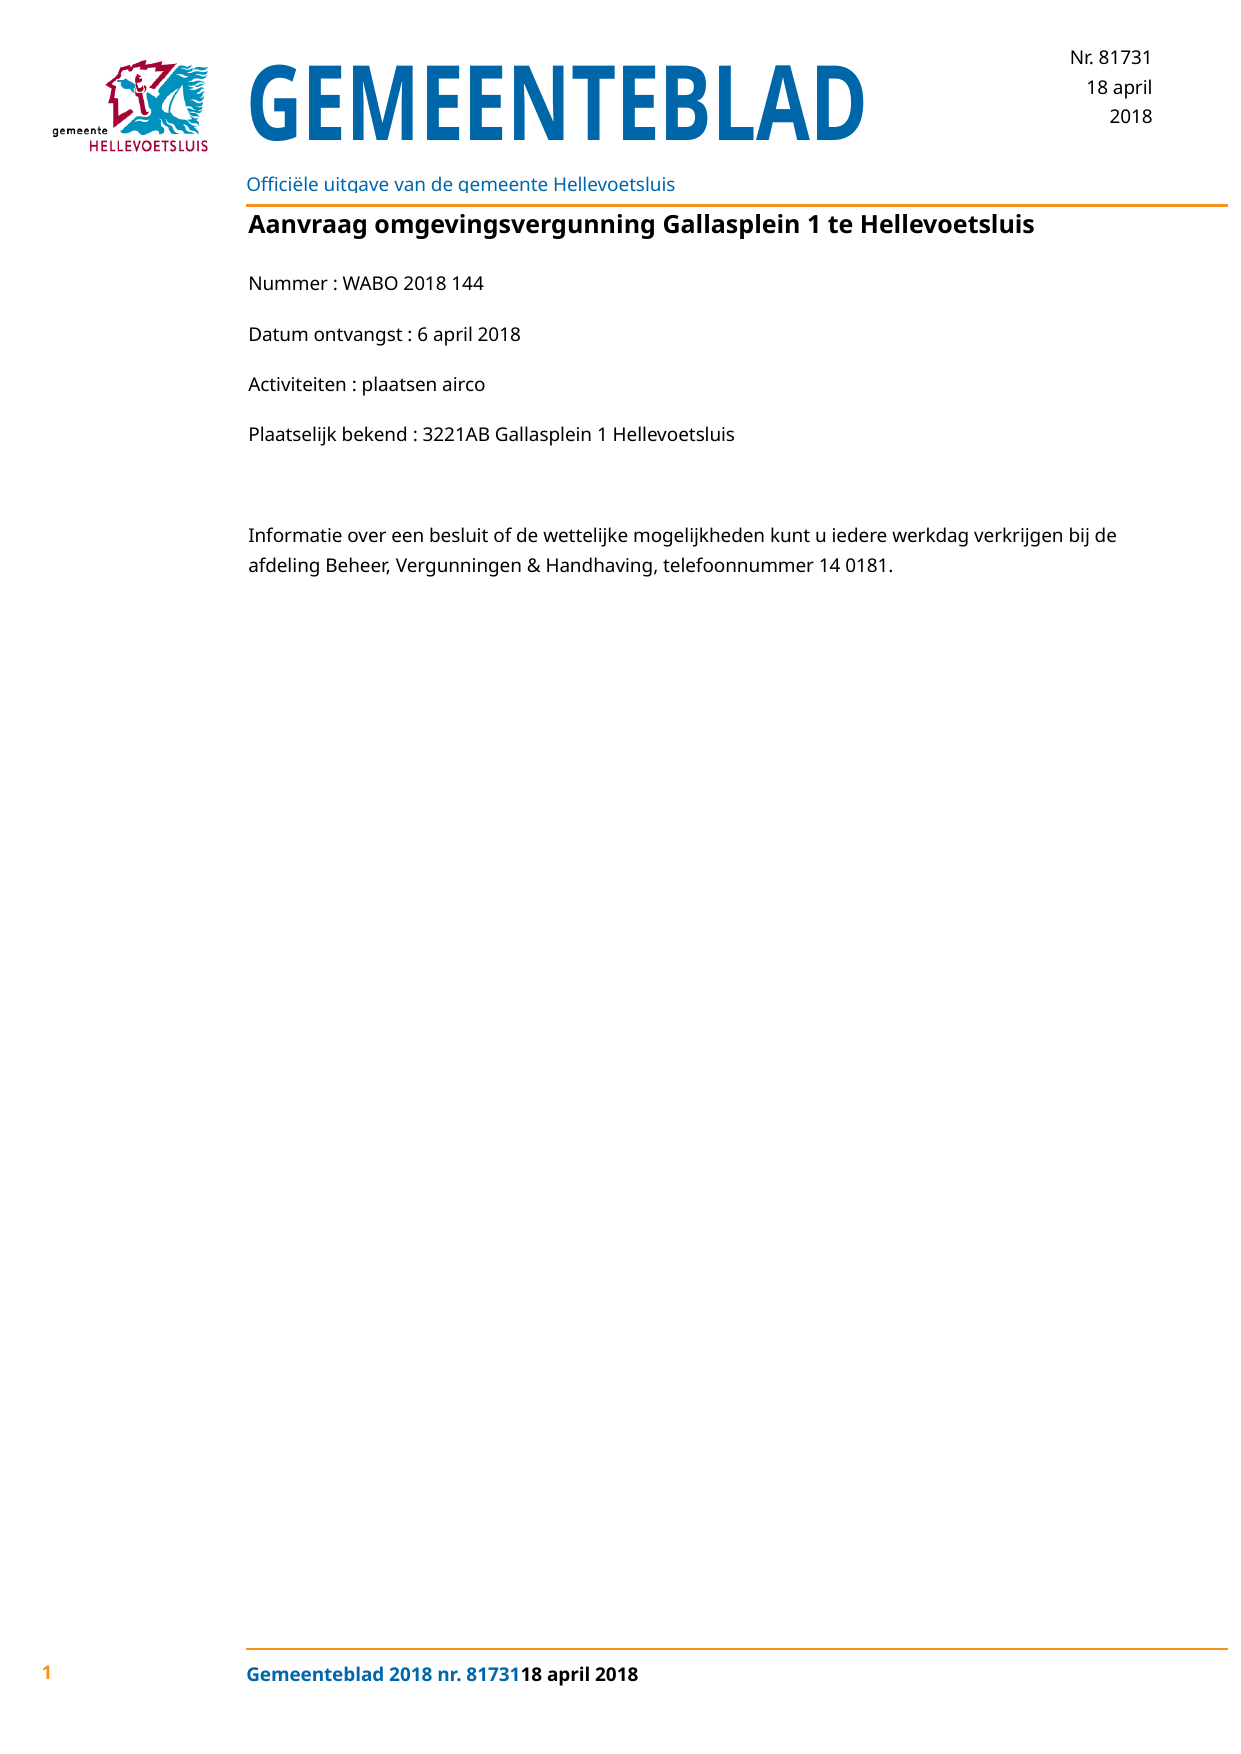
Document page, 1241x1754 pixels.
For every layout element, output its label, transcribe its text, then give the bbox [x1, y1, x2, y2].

text Datum ontvangst : 6 april 2018 [248, 321, 1152, 346]
text Activiteiten : plaatsen airco [248, 371, 1152, 397]
text Plaatselijk bekend : 3221AB Gallasplein 1 Hellevoetsluis [248, 422, 1152, 447]
text Informatie over een besluit of de wettelijke mogelijkheden kunt u iedere werkdag verkrijgen bij de afdeling Beheer, Vergunningen & Handhaving, telefoonnummer 14 0181. [248, 522, 1152, 578]
picture [41, 47, 231, 172]
text Nummer : WABO 2018 144 [248, 270, 1152, 296]
text Aanvraag omgevingsvergunning Gallasplein 1 te Hellevoetsluis [248, 207, 1152, 241]
